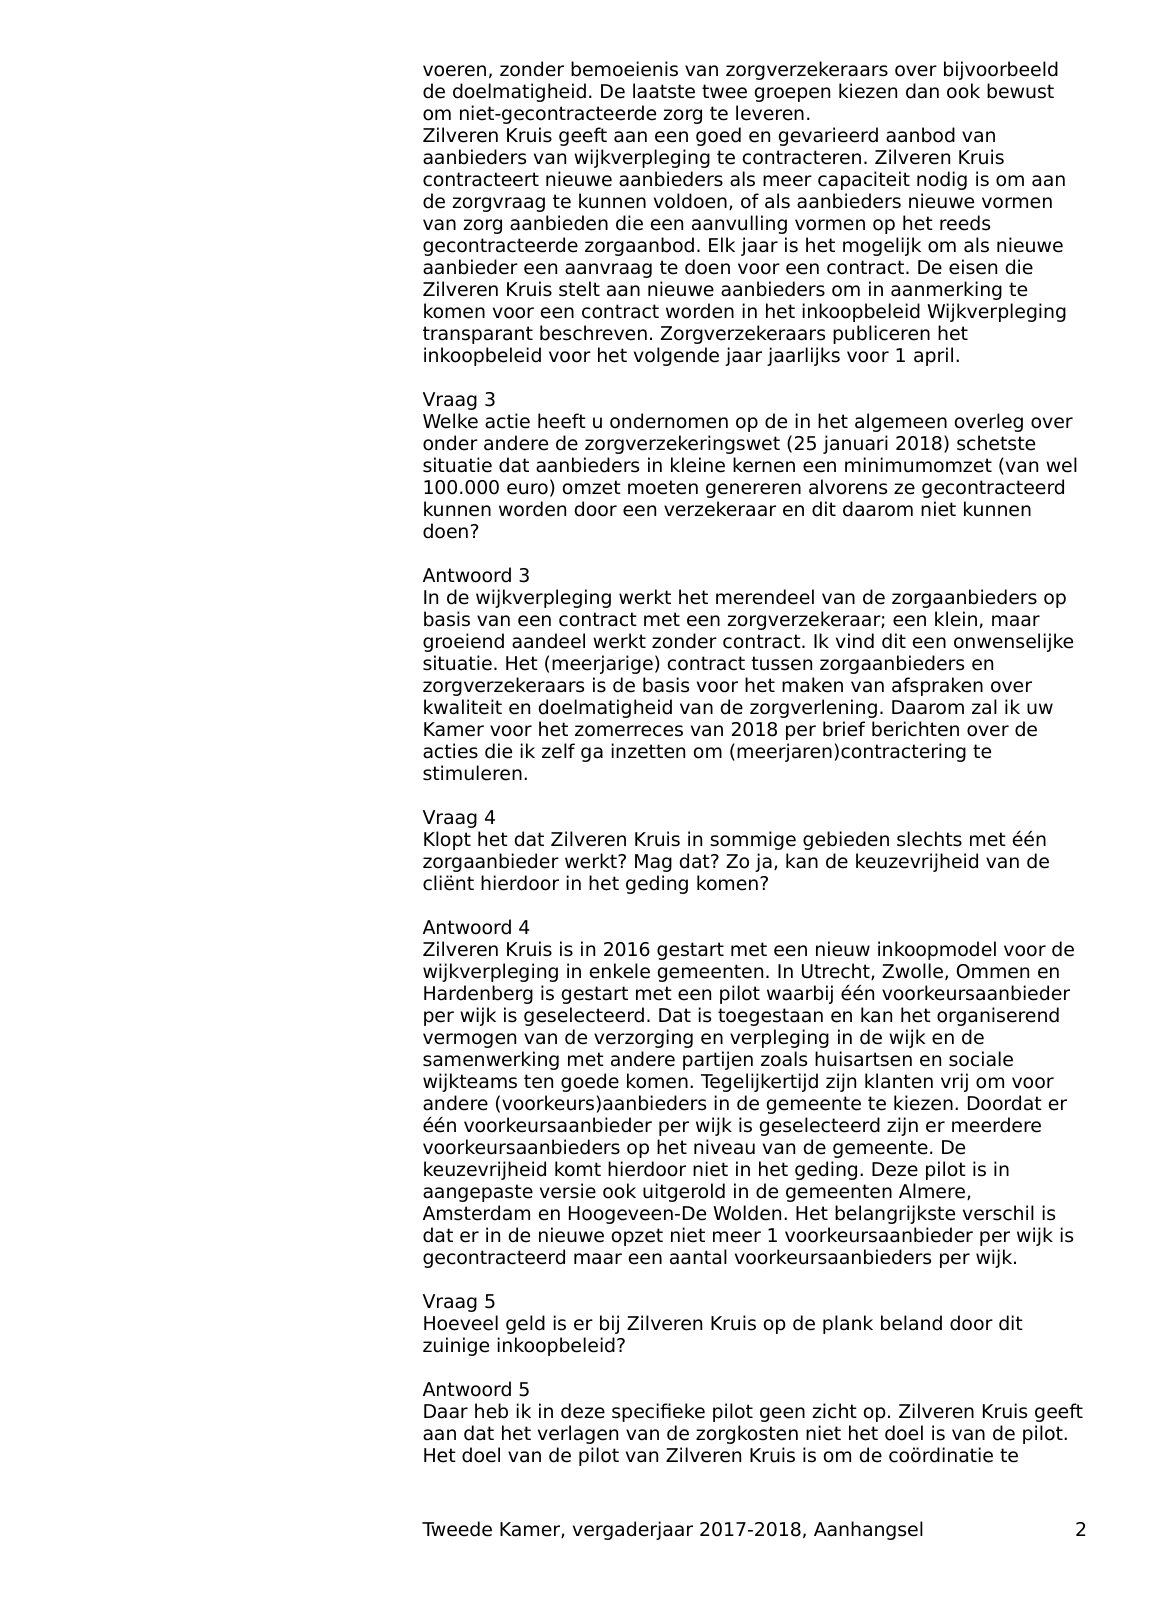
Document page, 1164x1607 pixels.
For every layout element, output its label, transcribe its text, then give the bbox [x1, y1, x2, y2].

text Vraag 3 [422, 389, 1087, 411]
text Hoeveel geld is er bij Zilveren Kruis op de plank beland door dit zuinige inkoopbeleid? [422, 1313, 1087, 1357]
text Welke actie heeft u ondernomen op de in het algemeen overleg over onder andere de zorgverzekeringswet (25 januari 2018) schetste situatie dat aanbieders in kleine kernen een minimumomzet (van wel 100.000 euro) omzet moeten genereren alvorens ze gecontracteerd kunnen worden door een verzekeraar en dit daarom niet kunnen doen? [422, 411, 1087, 543]
text Klopt het dat Zilveren Kruis in sommige gebieden slechts met één zorgaanbieder werkt? Mag dat? Zo ja, kan de keuzevrijheid van de cliënt hierdoor in het geding komen? [422, 829, 1087, 895]
text Zilveren Kruis is in 2016 gestart met een nieuw inkoopmodel voor de wijkverpleging in enkele gemeenten. In Utrecht, Zwolle, Ommen en Hardenberg is gestart met een pilot waarbij één voorkeursaanbieder per wijk is geselecteerd. Dat is toegestaan en kan het organiserend vermogen van de verzorging en verpleging in de wijk en de samenwerking met andere partijen zoals huisartsen en sociale wijkteams ten goede komen. Tegelijkertijd zijn klanten vrij om voor andere (voorkeurs)aanbieders in de gemeente te kiezen. Doordat er één voorkeursaanbieder per wijk is geselecteerd zijn er meerdere voorkeursaanbieders op het niveau van de gemeente. De keuzevrijheid komt hierdoor niet in het geding. Deze pilot is in aangepaste versie ook uitgerold in de gemeenten Almere, Amsterdam en Hoogeveen-De Wolden. Het belangrijkste verschil is dat er in de nieuwe opzet niet meer 1 voorkeursaanbieder per wijk is gecontracteerd maar een aantal voorkeursaanbieders per wijk. [422, 939, 1087, 1269]
text Zilveren Kruis geeft aan een goed en gevarieerd aanbod van aanbieders van wijkverpleging te contracteren. Zilveren Kruis contracteert nieuwe aanbieders als meer capaciteit nodig is om aan de zorgvraag te kunnen voldoen, of als aanbieders nieuwe vormen van zorg aanbieden die een aanvulling vormen op het reeds gecontracteerde zorgaanbod. Elk jaar is het mogelijk om als nieuwe aanbieder een aanvraag te doen voor een contract. De eisen die Zilveren Kruis stelt aan nieuwe aanbieders om in aanmerking te komen voor een contract worden in het inkoopbeleid Wijkverpleging transparant beschreven. Zorgverzekeraars publiceren het inkoopbeleid voor het volgende jaar jaarlijks voor 1 april. [422, 125, 1087, 367]
text voeren, zonder bemoeienis van zorgverzekeraars over bijvoorbeeld de doelmatigheid. De laatste twee groepen kiezen dan ook bewust om niet-gecontracteerde zorg te leveren. [422, 59, 1087, 125]
text Vraag 4 [422, 807, 1087, 829]
text Antwoord 4 [422, 917, 1087, 939]
text Antwoord 3 [422, 565, 1087, 587]
text Daar heb ik in deze specifieke pilot geen zicht op. Zilveren Kruis geeft aan dat het verlagen van de zorgkosten niet het doel is van de pilot. Het doel van de pilot van Zilveren Kruis is om de coördinatie te [422, 1401, 1087, 1467]
text Vraag 5 [422, 1291, 1087, 1313]
text In de wijkverpleging werkt het merendeel van de zorgaanbieders op basis van een contract met een zorgverzekeraar; een klein, maar groeiend aandeel werkt zonder contract. Ik vind dit een onwenselijke situatie. Het (meerjarige) contract tussen zorgaanbieders en zorgverzekeraars is de basis voor het maken van afspraken over kwaliteit en doelmatigheid van de zorgverlening. Daarom zal ik uw Kamer voor het zomerreces van 2018 per brief berichten over de acties die ik zelf ga inzetten om (meerjaren)contractering te stimuleren. [422, 587, 1087, 785]
text Antwoord 5 [422, 1379, 1087, 1401]
